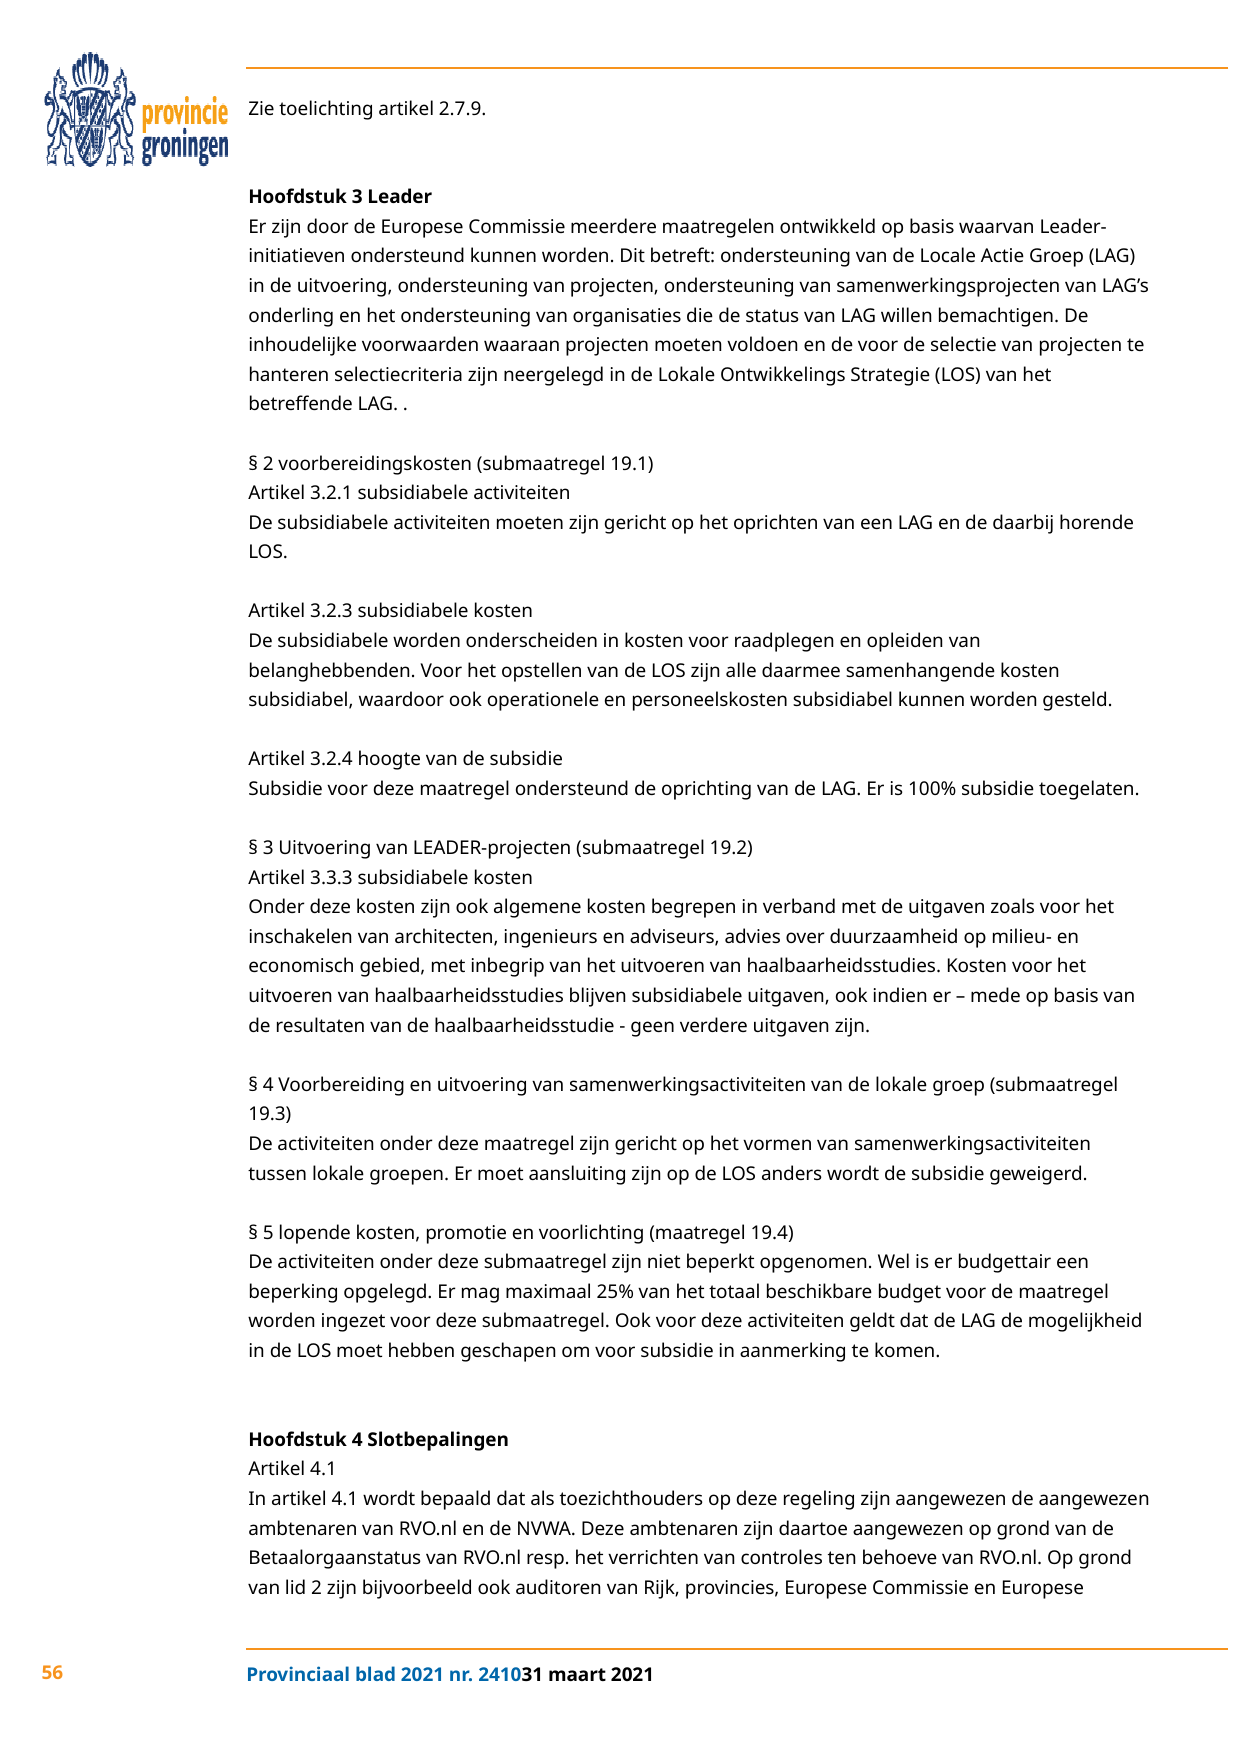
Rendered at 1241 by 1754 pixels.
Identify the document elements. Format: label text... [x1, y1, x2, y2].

text § 2 voorbereidingskosten (submaatregel 19.1) [248, 450, 1152, 476]
text § 4 Voorbereiding en uitvoering van samenwerkingsactiviteiten van de lokale groep (submaatregel 19.3) [248, 1071, 1152, 1126]
text De subsidiabele worden onderscheiden in kosten voor raadplegen en opleiden van belanghebbenden. Voor het opstellen van de LOS zijn alle daarmee samenhangende kosten subsidiabel, waardoor ook operationele en personeelskosten subsidiabel kunnen worden gesteld. [248, 627, 1152, 712]
text De activiteiten onder deze submaatregel zijn niet beperkt opgenomen. Wel is er budgettair een beperking opgelegd. Er mag maximaal 25% van het totaal beschikbare budget voor de maatregel worden ingezet voor deze submaatregel. Ook voor deze activiteiten geldt dat de LAG de mogelijkheid in de LOS moet hebben geschapen om voor subsidie in aanmerking te komen. [248, 1248, 1152, 1363]
text § 3 Uitvoering van LEADER-projecten (submaatregel 19.2) [248, 834, 1152, 860]
text In artikel 4.1 wordt bepaald dat als toezichthouders op deze regeling zijn aangewezen de aangewezen ambtenaren van RVO.nl en de NVWA. Deze ambtenaren zijn daartoe aangewezen op grond van de Betaalorgaanstatus van RVO.nl resp. het verrichten van controles ten behoeve van RVO.nl. Op grond van lid 2 zijn bijvoorbeeld ook auditoren van Rijk, provincies, Europese Commissie en Europese [248, 1485, 1152, 1600]
picture [41, 47, 231, 172]
text Artikel 3.3.3 subsidiabele kosten [248, 864, 1152, 890]
text Zie toelichting artikel 2.7.9. [248, 95, 1152, 121]
text Artikel 3.2.3 subsidiabele kosten [248, 598, 1152, 623]
text § 5 lopende kosten, promotie en voorlichting (maatregel 19.4) [248, 1219, 1152, 1245]
text Hoofdstuk 4 Slotbepalingen [248, 1426, 1152, 1452]
text De subsidiabele activiteiten moeten zijn gericht op het oprichten van een LAG en de daarbij horende LOS. [248, 509, 1152, 564]
text Subsidie voor deze maatregel ondersteund de oprichting van de LAG. Er is 100% subsidie toegelaten. [248, 775, 1152, 801]
text Er zijn door de Europese Commissie meerdere maatregelen ontwikkeld op basis waarvan Leader-initiatieven ondersteund kunnen worden. Dit betreft: ondersteuning van de Locale Actie Groep (LAG) in de uitvoering, ondersteuning van projecten, ondersteuning van samenwerkingsprojecten van LAG’s onderling en het ondersteuning van organisaties die de status van LAG willen bemachtigen. De inhoudelijke voorwaarden waaraan projecten moeten voldoen en de voor de selectie van projecten te hanteren selectiecriteria zijn neergelegd in de Lokale Ontwikkelings Strategie (LOS) van het betreffende LAG. . [248, 213, 1152, 416]
text Artikel 3.2.4 hoogte van de subsidie [248, 746, 1152, 771]
text Artikel 4.1 [248, 1456, 1152, 1481]
text De activiteiten onder deze maatregel zijn gericht op het vormen van samenwerkingsactiviteiten tussen lokale groepen. Er moet aansluiting zijn op de LOS anders wordt de subsidie geweigerd. [248, 1130, 1152, 1186]
text Artikel 3.2.1 subsidiabele activiteiten [248, 479, 1152, 505]
text Hoofdstuk 3 Leader [248, 183, 1152, 209]
text Onder deze kosten zijn ook algemene kosten begrepen in verband met de uitgaven zoals voor het inschakelen van architecten, ingenieurs en adviseurs, advies over duurzaamheid op milieu- en economisch gebied, met inbegrip van het uitvoeren van haalbaarheidsstudies. Kosten voor het uitvoeren van haalbaarheidsstudies blijven subsidiabele uitgaven, ook indien er – mede op basis van de resultaten van de haalbaarheidsstudie - geen verdere uitgaven zijn. [248, 893, 1152, 1038]
